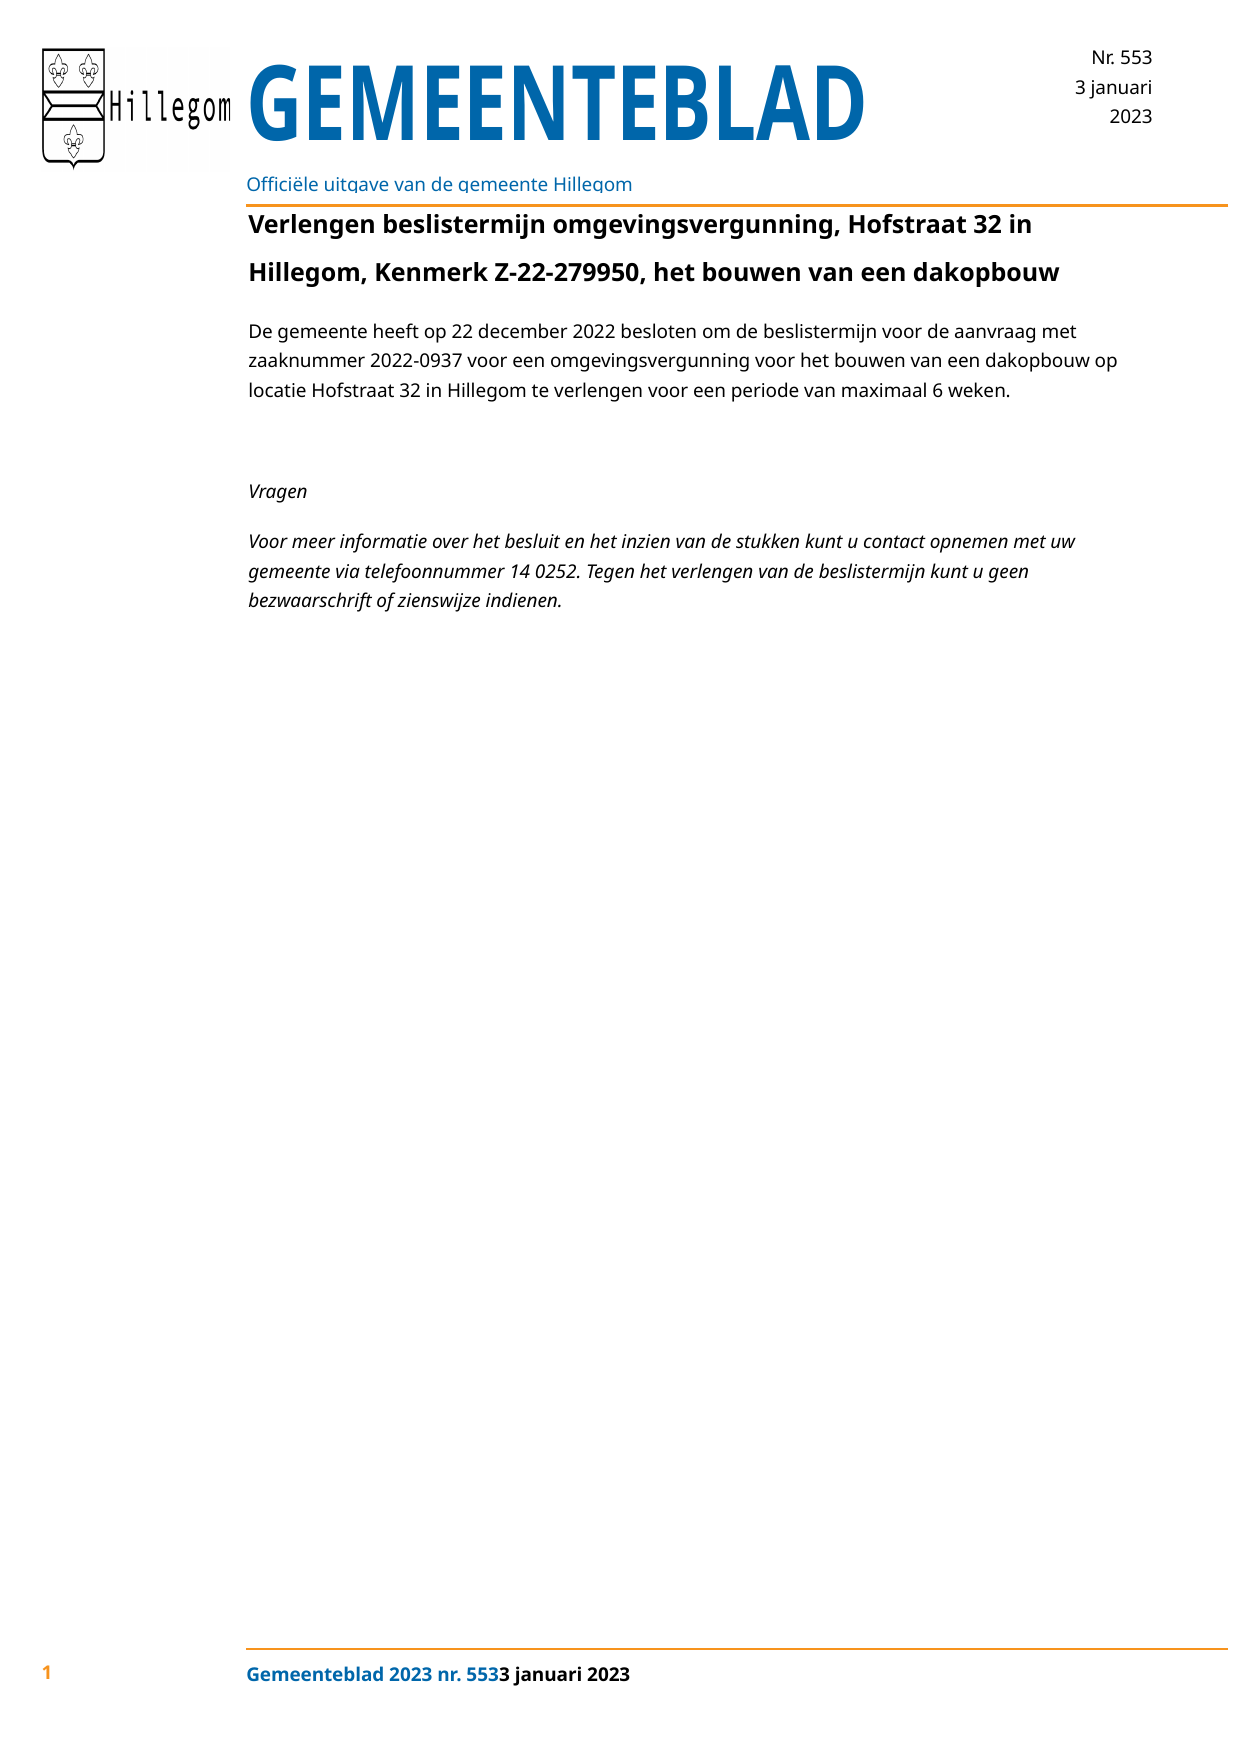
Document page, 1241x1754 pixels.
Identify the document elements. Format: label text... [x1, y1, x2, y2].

text Voor meer informatie over het besluit en het inzien van de stukken kunt u contact opnemen met uw gemeente via telefoonnummer 14 0252. Tegen het verlengen van de beslistermijn kunt u geen bezwaarschrift of zienswijze indienen. [248, 528, 1152, 613]
text Vragen [248, 478, 1152, 504]
picture [41, 47, 231, 172]
text Verlengen beslistermijn omgevingsvergunning, Hofstraat 32 in Hillegom, Kenmerk Z-22-279950, het bouwen van een dakopbouw [248, 207, 1152, 288]
text De gemeente heeft op 22 december 2022 besloten om de beslistermijn voor de aanvraag met zaaknummer 2022-0937 voor een omgevingsvergunning voor het bouwen van een dakopbouw op locatie Hofstraat 32 in Hillegom te verlengen voor een periode van maximaal 6 weken. [248, 318, 1152, 403]
